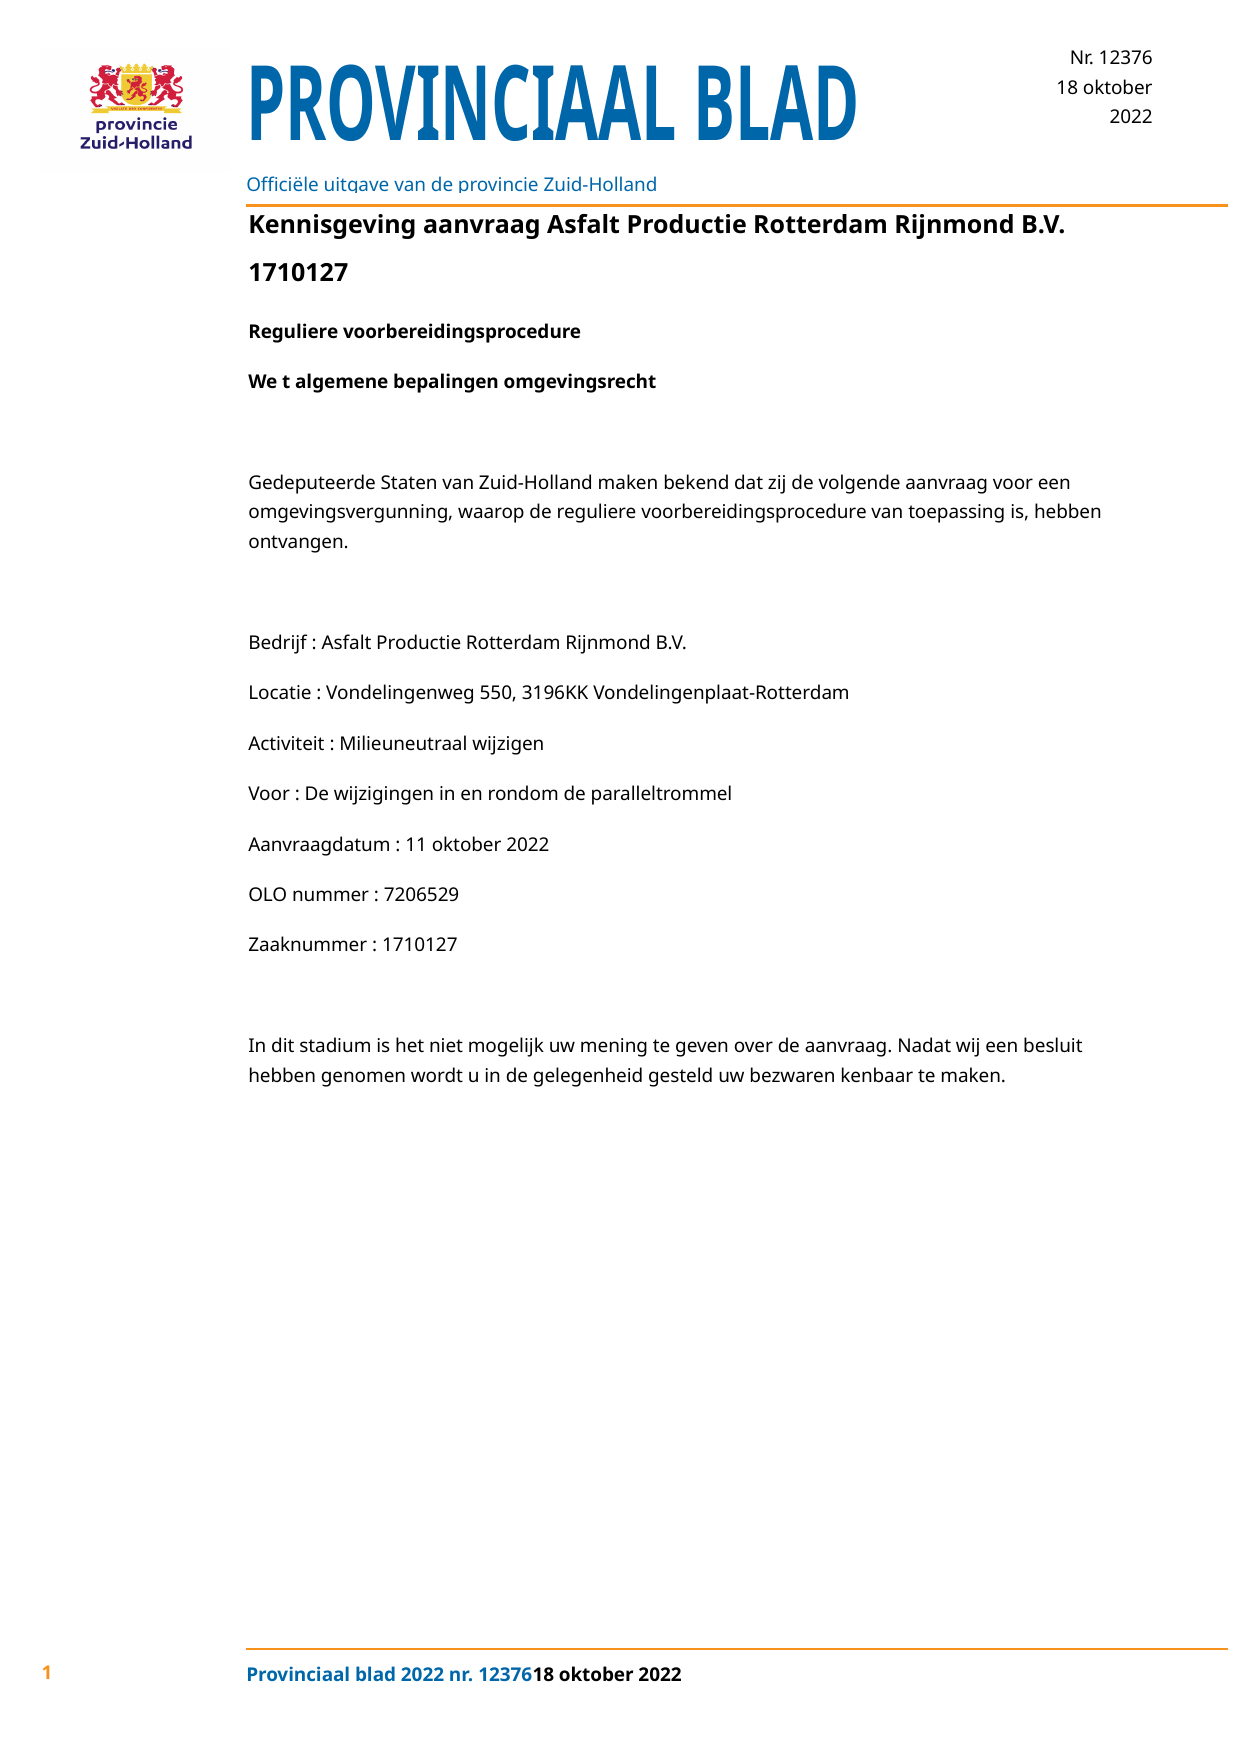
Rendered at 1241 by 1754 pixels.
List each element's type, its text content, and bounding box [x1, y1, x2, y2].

text Kennisgeving aanvraag Asfalt Productie Rotterdam Rijnmond B.V. 1710127 [248, 207, 1152, 288]
text Locatie : Vondelingenweg 550, 3196KK Vondelingenplaat-Rotterdam [248, 679, 1152, 705]
text Voor : De wijzigingen in en rondom de paralleltrommel [248, 780, 1152, 806]
text Aanvraagdatum : 11 oktober 2022 [248, 831, 1152, 857]
text Bedrijf : Asfalt Productie Rotterdam Rijnmond B.V. [248, 629, 1152, 655]
text In dit stadium is het niet mogelijk uw mening te geven over de aanvraag. Nadat wij een besluit hebben genomen wordt u in de gelegenheid gesteld uw bezwaren kenbaar te maken. [248, 1032, 1152, 1088]
text Gedeputeerde Staten van Zuid-Holland maken bekend dat zij de volgende aanvraag voor een omgevingsvergunning, waarop de reguliere voorbereidingsprocedure van toepassing is, hebben ontvangen. [248, 469, 1152, 554]
text We t algemene bepalingen omgevingsrecht [248, 368, 1152, 394]
text Zaaknummer : 1710127 [248, 932, 1152, 957]
picture [41, 47, 231, 172]
text OLO nummer : 7206529 [248, 881, 1152, 907]
text Activiteit : Milieuneutraal wijzigen [248, 730, 1152, 756]
text Reguliere voorbereidingsprocedure [248, 318, 1152, 344]
